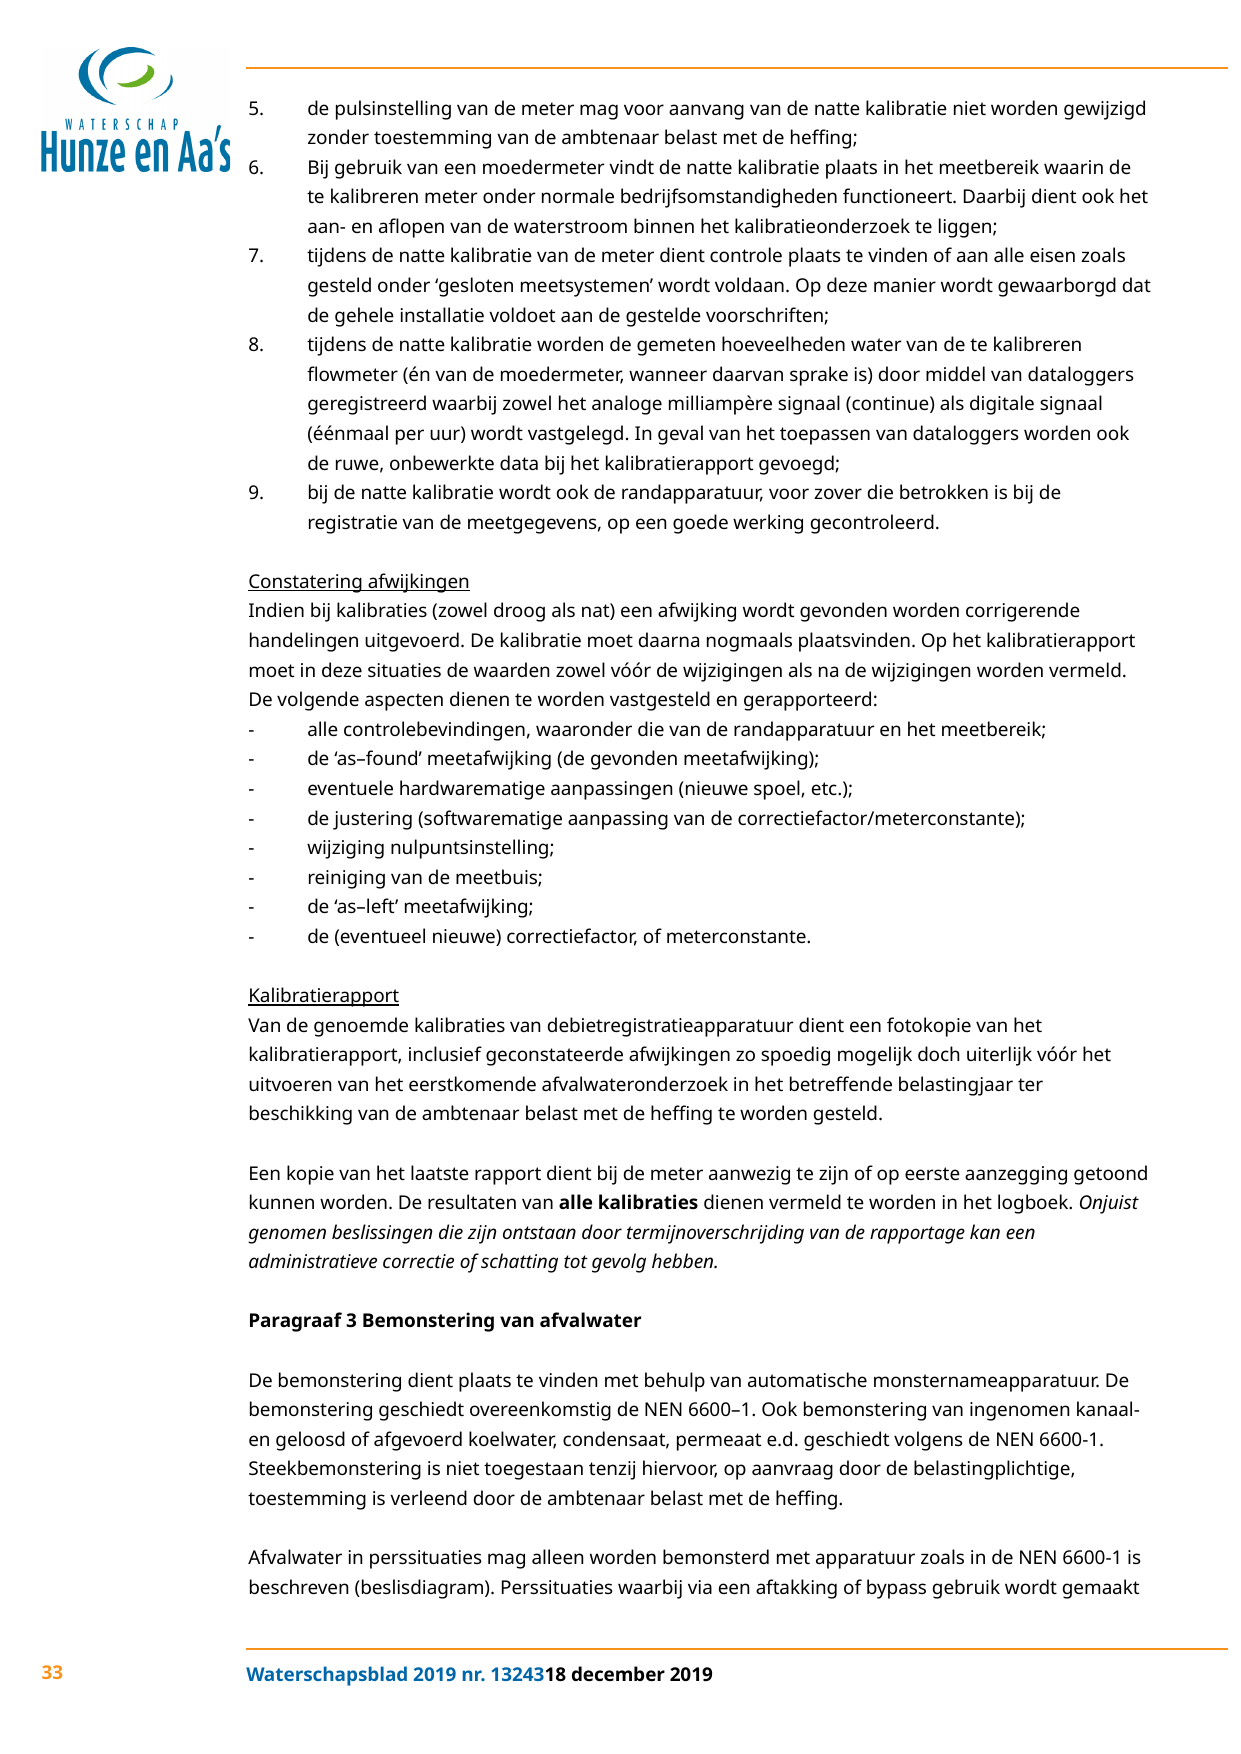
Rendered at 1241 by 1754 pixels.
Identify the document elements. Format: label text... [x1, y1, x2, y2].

picture [183, 163, 191, 172]
list de pulsinstelling van de meter mag voor aanvang van de natte kalibratie niet worden gewijzigd zonder toestemming van de ambtenaar belast met de heffing; [248, 95, 1152, 150]
text Constatering afwijkingen [248, 568, 1152, 594]
list Bij gebruik van een moedermeter vindt de natte kalibratie plaats in het meetbereik waarin de te kalibreren meter onder normale bedrijfsomstandigheden functioneert. Daarbij dient ook het aan- en aflopen van de waterstroom binnen het kalibratieonderzoek te liggen; [248, 154, 1152, 239]
list alle controlebevindingen, waaronder die van de randapparatuur en het meetbereik; [248, 716, 1152, 742]
list tijdens de natte kalibratie worden de gemeten hoeveelheden water van de te kalibreren flowmeter (én van de moedermeter, wanneer daarvan sprake is) door middel van dataloggers geregistreerd waarbij zowel het analoge milliampère signaal (continue) als digitale signaal (éénmaal per uur) wordt vastgelegd. In geval van het toepassen van dataloggers worden ook de ruwe, onbewerkte data bij het kalibratierapport gevoegd; [248, 331, 1152, 476]
text De bemonstering dient plaats te vinden met behulp van automatische monsternameapparatuur. De bemonstering geschiedt overeenkomstig de NEN 6600–1. Ook bemonstering van ingenomen kanaal- en geloosd of afgevoerd koelwater, condensaat, permeaat e.d. geschiedt volgens de NEN 6600-1. Steekbemonstering is niet toegestaan tenzij hiervoor, op aanvraag door de belastingplichtige, toestemming is verleend door de ambtenaar belast met de heffing. [248, 1367, 1152, 1511]
text Paragraaf 3 Bemonstering van afvalwater [248, 1308, 1152, 1333]
list de (eventueel nieuwe) correctiefactor, of meterconstante. [248, 923, 1152, 949]
list de ‘as–left’ meetafwijking; [248, 893, 1152, 919]
picture [41, 47, 231, 172]
list bij de natte kalibratie wordt ook de randapparatuur, voor zover die betrokken is bij de registratie van de meetgegevens, op een goede werking gecontroleerd. [248, 479, 1152, 535]
picture [47, 154, 51, 172]
list de ‘as–found’ meetafwijking (de gevonden meetafwijking); [248, 746, 1152, 771]
text Van de genoemde kalibraties van debietregistratieapparatuur dient een fotokopie van het kalibratierapport, inclusief geconstateerde afwijkingen zo spoedig mogelijk doch uiterlijk vóór het uitvoeren van het eerstkomende afvalwateronderzoek in het betreffende belastingjaar ter beschikking van de ambtenaar belast met de heffing te worden gesteld. [248, 1012, 1152, 1126]
list tijdens de natte kalibratie van de meter dient controle plaats te vinden of aan alle eisen zoals gesteld onder ‘gesloten meetsystemen’ wordt voldaan. Op deze manier wordt gewaarborgd dat de gehele installatie voldoet aan de gestelde voorschriften; [248, 243, 1152, 328]
list wijziging nulpuntsinstelling; [248, 834, 1152, 860]
picture [226, 145, 231, 156]
list eventuele hardwarematige aanpassingen (nieuwe spoel, etc.); [248, 775, 1152, 801]
list de justering (softwarematige aanpassing van de correctiefactor/meterconstante); [248, 805, 1152, 831]
text Indien bij kalibraties (zowel droog als nat) een afwijking wordt gevonden worden corrigerende handelingen uitgevoerd. De kalibratie moet daarna nogmaals plaatsvinden. Op het kalibratierapport moet in deze situaties de waarden zowel vóór de wijzigingen als na de wijzigingen worden vermeld. De volgende aspecten dienen te worden vastgesteld en gerapporteerd: [248, 598, 1152, 712]
text Een kopie van het laatste rapport dient bij de meter aanwezig te zijn of op eerste aanzegging getoond kunnen worden. De resultaten van alle kalibraties dienen vermeld te worden in het logboek. Onjuist genomen beslissingen die zijn ontstaan door termijnoverschrijding van de rapportage kan een administratieve correctie of schatting tot gevolg hebben. [248, 1160, 1152, 1274]
text Kalibratierapport [248, 982, 1152, 1008]
text Afvalwater in perssituaties mag alleen worden bemonsterd met apparatuur zoals in de NEN 6600-1 is beschreven (beslisdiagram). Perssituaties waarbij via een aftakking of bypass gebruik wordt gemaakt [248, 1544, 1152, 1600]
list reiniging van de meetbuis; [248, 864, 1152, 890]
